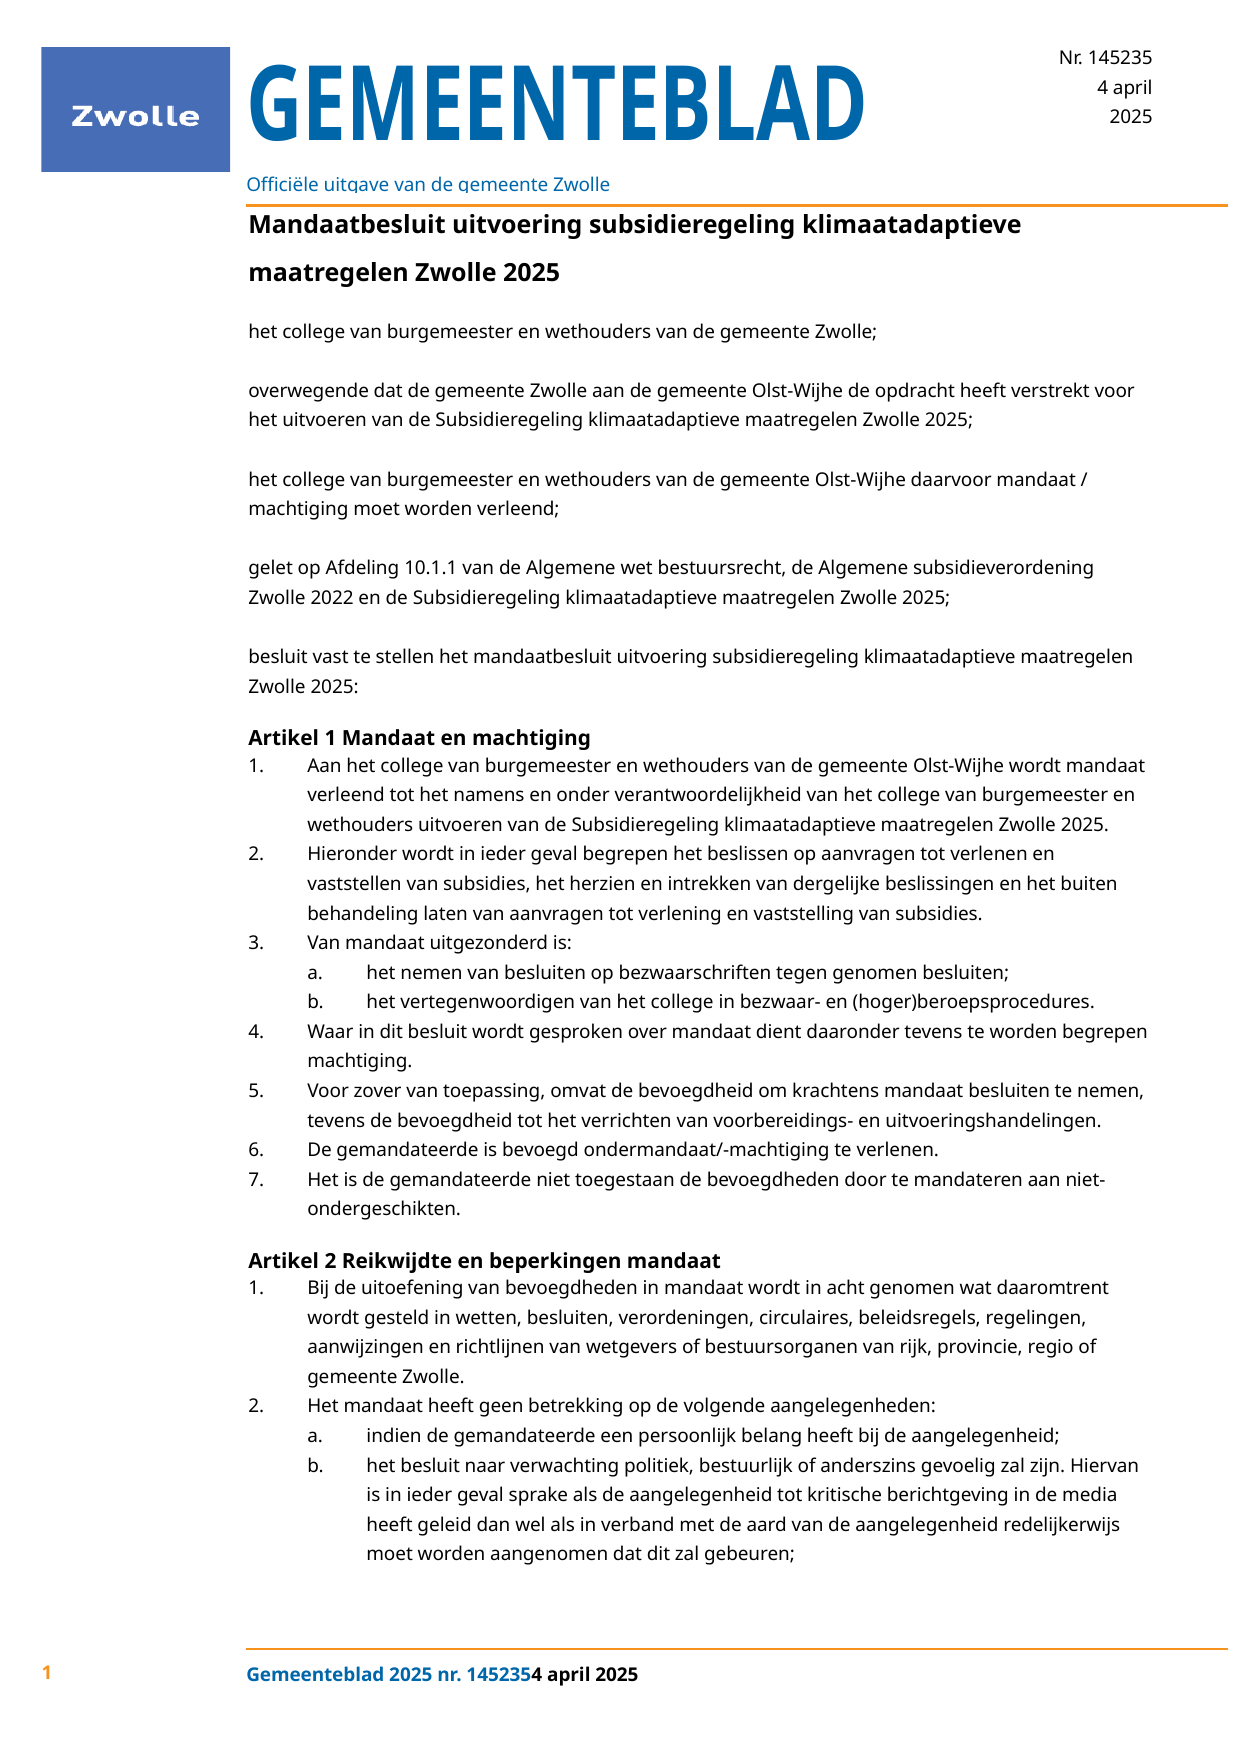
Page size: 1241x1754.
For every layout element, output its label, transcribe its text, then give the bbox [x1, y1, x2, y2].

text overwegende dat de gemeente Zwolle aan de gemeente Olst-Wijhe de opdracht heeft verstrekt voor het uitvoeren van de Subsidieregeling klimaatadaptieve maatregelen Zwolle 2025; [248, 377, 1152, 432]
text het college van burgemeester en wethouders van de gemeente Olst-Wijhe daarvoor mandaat / machtiging moet worden verleend; [248, 466, 1152, 521]
list het besluit naar verwachting politiek, bestuurlijk of anderszins gevoelig zal zijn. Hiervan is in ieder geval sprake als de aangelegenheid tot kritische berichtgeving in de media heeft geleid dan wel als in verband met de aard van de aangelegenheid redelijkerwijs moet worden aangenomen dat dit zal gebeuren; [307, 1452, 1152, 1566]
text Artikel 1 Mandaat en machtiging [248, 723, 1152, 752]
list Aan het college van burgemeester en wethouders van de gemeente Olst-Wijhe wordt mandaat verleend tot het namens en onder verantwoordelijkheid van het college van burgemeester en wethouders uitvoeren van de Subsidieregeling klimaatadaptieve maatregelen Zwolle 2025. [248, 752, 1152, 837]
text gelet op Afdeling 10.1.1 van de Algemene wet bestuursrecht, de Algemene subsidieverordening Zwolle 2022 en de Subsidieregeling klimaatadaptieve maatregelen Zwolle 2025; [248, 554, 1152, 610]
list Voor zover van toepassing, omvat de bevoegdheid om krachtens mandaat besluiten te nemen, tevens de bevoegdheid tot het verrichten van voorbereidings- en uitvoeringshandelingen. [248, 1077, 1152, 1132]
list Het mandaat heeft geen betrekking op de volgende aangelegenheden: [248, 1393, 1152, 1418]
list het vertegenwoordigen van het college in bezwaar- en (hoger)beroepsprocedures. [307, 988, 1152, 1014]
list indien de gemandateerde een persoonlijk belang heeft bij de aangelegenheid; [307, 1422, 1152, 1448]
text besluit vast te stellen het mandaatbesluit uitvoering subsidieregeling klimaatadaptieve maatregelen Zwolle 2025: [248, 643, 1152, 699]
text Mandaatbesluit uitvoering subsidieregeling klimaatadaptieve maatregelen Zwolle 2025 [248, 207, 1152, 288]
list Van mandaat uitgezonderd is: [248, 929, 1152, 955]
text Artikel 2 Reikwijdte en beperkingen mandaat [248, 1246, 1152, 1274]
list Hieronder wordt in ieder geval begrepen het beslissen op aanvragen tot verlenen en vaststellen van subsidies, het herzien en intrekken van dergelijke beslissingen en het buiten behandeling laten van aanvragen tot verlening en vaststelling van subsidies. [248, 841, 1152, 925]
text het college van burgemeester en wethouders van de gemeente Zwolle; [248, 318, 1152, 344]
list het nemen van besluiten op bezwaarschriften tegen genomen besluiten; [307, 959, 1152, 984]
list Waar in dit besluit wordt gesproken over mandaat dient daaronder tevens te worden begrepen machtiging. [248, 1018, 1152, 1073]
list De gemandateerde is bevoegd ondermandaat/-machtiging te verlenen. [248, 1136, 1152, 1162]
list Bij de uitoefening van bevoegdheden in mandaat wordt in acht genomen wat daaromtrent wordt gesteld in wetten, besluiten, verordeningen, circulaires, beleidsregels, regelingen, aanwijzingen en richtlijnen van wetgevers of bestuursorganen van rijk, provincie, regio of gemeente Zwolle. [248, 1274, 1152, 1389]
picture [41, 47, 231, 172]
list Het is de gemandateerde niet toegestaan de bevoegdheden door te mandateren aan niet-ondergeschikten. [248, 1166, 1152, 1221]
